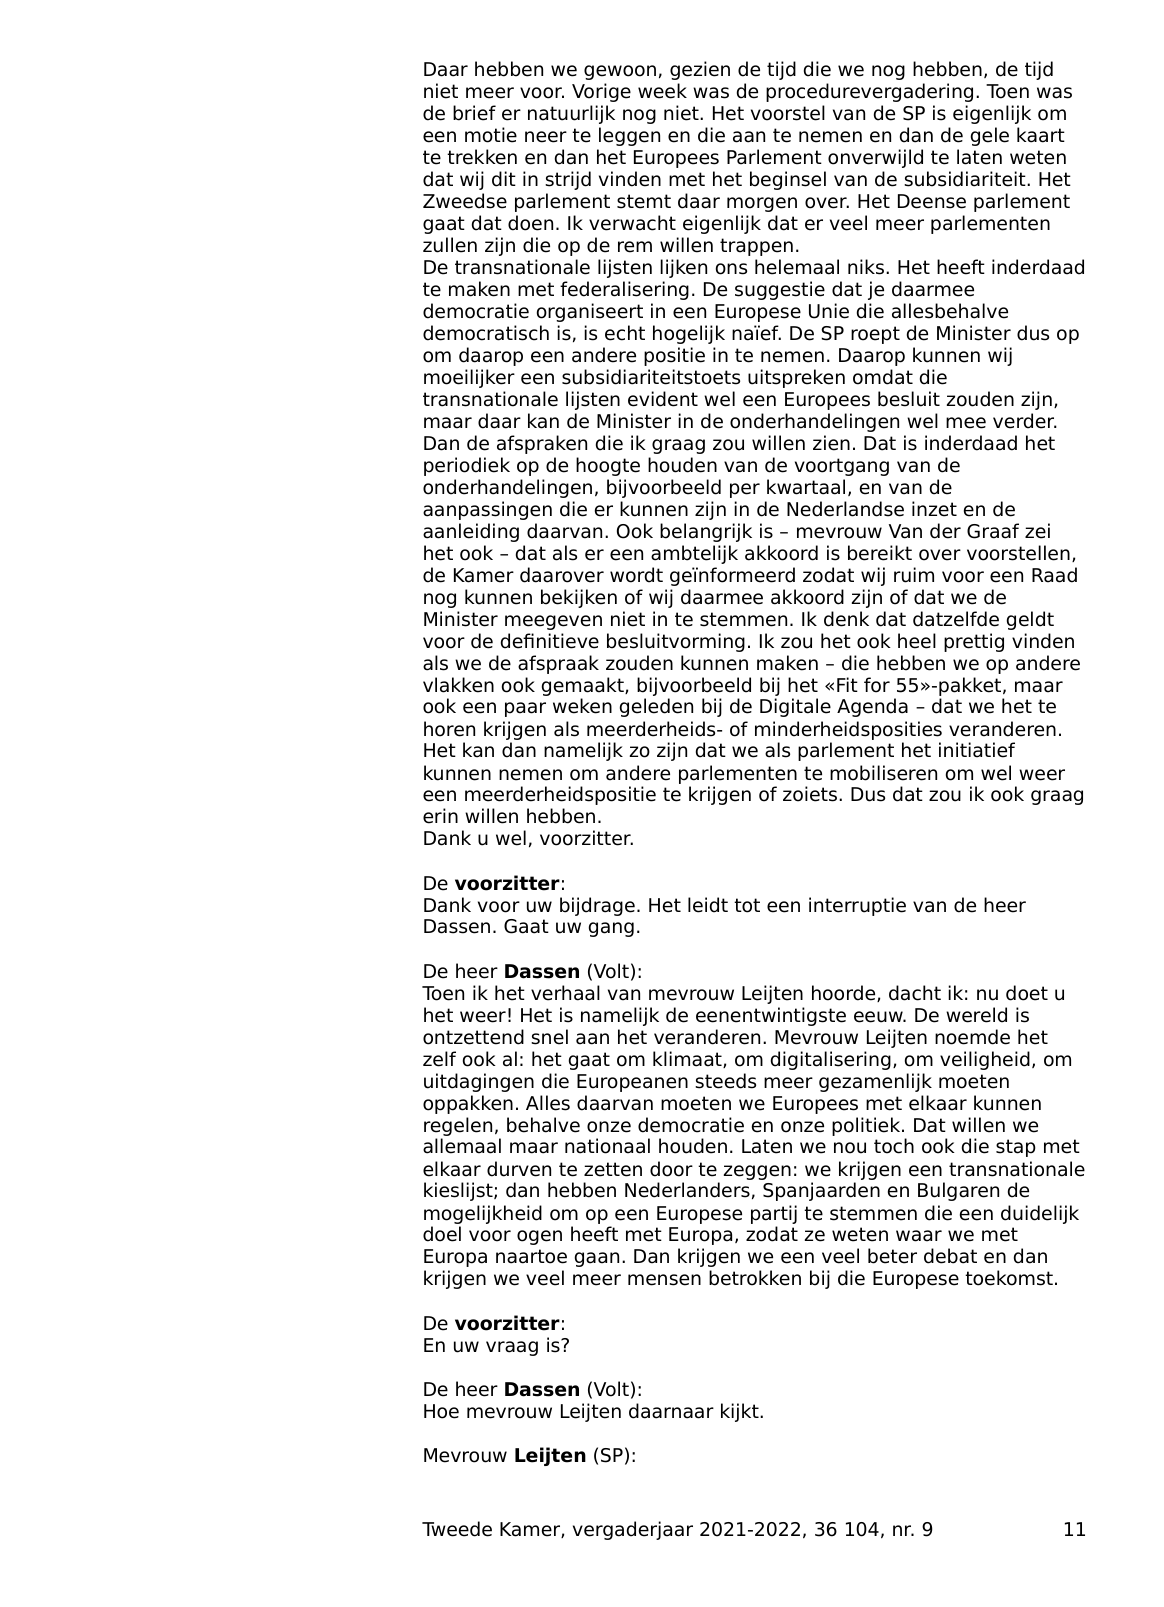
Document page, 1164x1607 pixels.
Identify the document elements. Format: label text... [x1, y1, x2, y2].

text Daar hebben we gewoon, gezien de tijd die we nog hebben, de tijd niet meer voor. Vorige week was de procedurevergadering. Toen was de brief er natuurlijk nog niet. Het voorstel van de SP is eigenlijk om een motie neer te leggen en die aan te nemen en dan de gele kaart te trekken en dan het Europees Parlement onverwijld te laten weten dat wij dit in strijd vinden met het beginsel van de subsidiariteit. Het Zweedse parlement stemt daar morgen over. Het Deense parlement gaat dat doen. Ik verwacht eigenlijk dat er veel meer parlementen zullen zijn die op de rem willen trappen. [422, 59, 1087, 257]
text Dank voor uw bijdrage. Het leidt tot een interruptie van de heer Dassen. Gaat uw gang. [422, 894, 1087, 938]
text Dan de afspraken die ik graag zou willen zien. Dat is inderdaad het periodiek op de hoogte houden van de voortgang van de onderhandelingen, bijvoorbeeld per kwartaal, en van de aanpassingen die er kunnen zijn in de Nederlandse inzet en de aanleiding daarvan. Ook belangrijk is – mevrouw Van der Graaf zei het ook – dat als er een ambtelijk akkoord is bereikt over voorstellen, de Kamer daarover wordt geïnformeerd zodat wij ruim voor een Raad nog kunnen bekijken of wij daarmee akkoord zijn of dat we de Minister meegeven niet in te stemmen. Ik denk dat datzelfde geldt voor de definitieve besluitvorming. Ik zou het ook heel prettig vinden als we de afspraak zouden kunnen maken – die hebben we op andere vlakken ook gemaakt, bijvoorbeeld bij het «Fit for 55»-pakket, maar ook een paar weken geleden bij de Digitale Agenda – dat we het te horen krijgen als meerderheids- of minderheidsposities veranderen. Het kan dan namelijk zo zijn dat we als parlement het initiatief kunnen nemen om andere parlementen te mobiliseren om wel weer een meerderheidspositie te krijgen of zoiets. Dus dat zou ik ook graag erin willen hebben. [422, 433, 1087, 828]
text Toen ik het verhaal van mevrouw Leijten hoorde, dacht ik: nu doet u het weer! Het is namelijk de eenentwintigste eeuw. De wereld is ontzettend snel aan het veranderen. Mevrouw Leijten noemde het zelf ook al: het gaat om klimaat, om digitalisering, om veiligheid, om uitdagingen die Europeanen steeds meer gezamenlijk moeten oppakken. Alles daarvan moeten we Europees met elkaar kunnen regelen, behalve onze democratie en onze politiek. Dat willen we allemaal maar nationaal houden. Laten we nou toch ook die stap met elkaar durven te zetten door te zeggen: we krijgen een transnationale kieslijst; dan hebben Nederlanders, Spanjaarden en Bulgaren de mogelijkheid om op een Europese partij te stemmen die een duidelijk doel voor ogen heeft met Europa, zodat ze weten waar we met Europa naartoe gaan. Dan krijgen we een veel beter debat en dan krijgen we veel meer mensen betrokken bij die Europese toekomst. [422, 983, 1087, 1290]
text En uw vraag is? [422, 1334, 1087, 1356]
text Dank u wel, voorzitter. [422, 828, 1087, 850]
text De heer Dassen (Volt): [422, 961, 1087, 983]
text De transnationale lijsten lijken ons helemaal niks. Het heeft inderdaad te maken met federalisering. De suggestie dat je daarmee democratie organiseert in een Europese Unie die allesbehalve democratisch is, is echt hogelijk naïef. De SP roept de Minister dus op om daarop een andere positie in te nemen. Daarop kunnen wij moeilijker een subsidiariteitstoets uitspreken omdat die transnationale lijsten evident wel een Europees besluit zouden zijn, maar daar kan de Minister in de onderhandelingen wel mee verder. [422, 257, 1087, 433]
text De voorzitter: [422, 872, 1087, 894]
text Hoe mevrouw Leijten daarnaar kijkt. [422, 1401, 1087, 1423]
text De heer Dassen (Volt): [422, 1379, 1087, 1401]
text De voorzitter: [422, 1312, 1087, 1334]
text Mevrouw Leijten (SP): [422, 1445, 1087, 1467]
